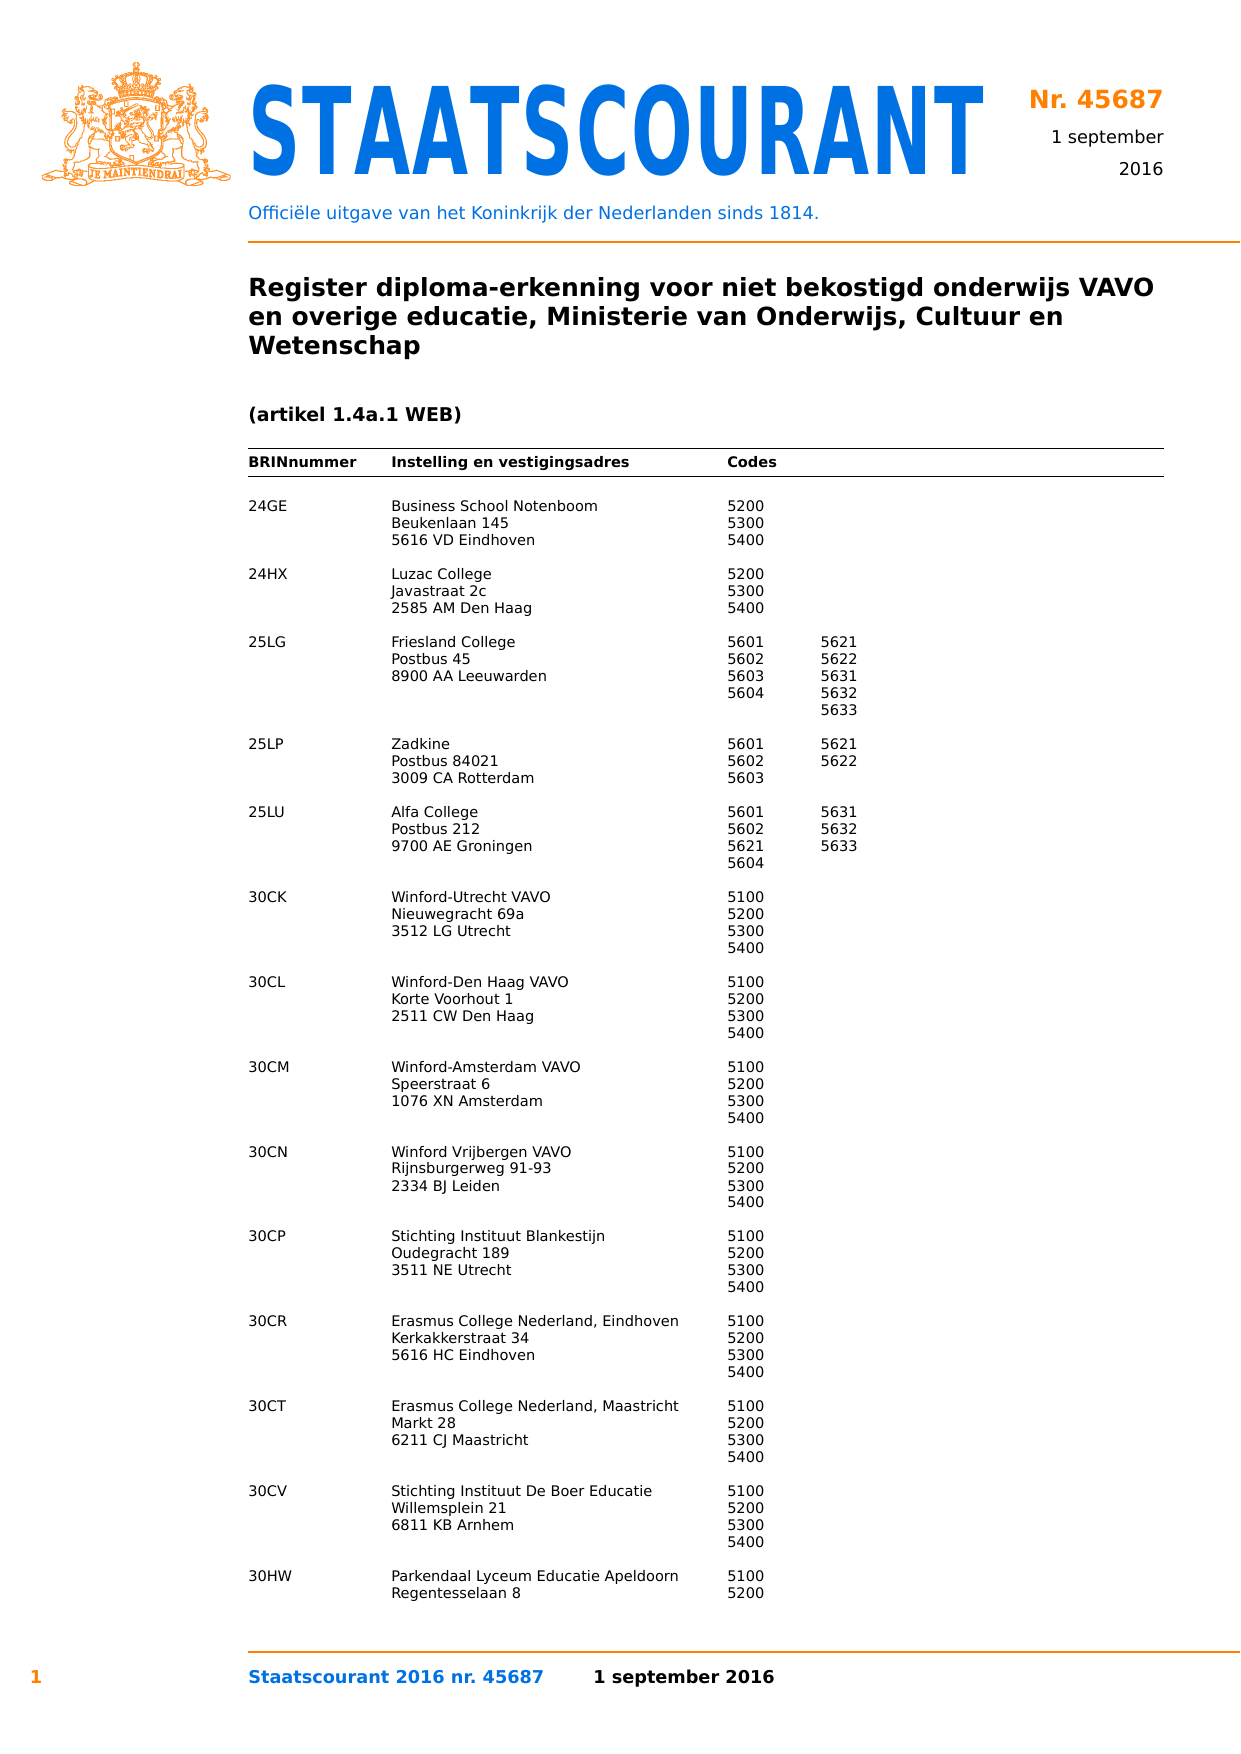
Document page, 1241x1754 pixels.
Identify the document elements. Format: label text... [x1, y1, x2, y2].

table_cell 5100 [721, 1398, 814, 1415]
table_cell 5100 [721, 1228, 814, 1245]
table_cell 5300 [721, 515, 814, 532]
table_cell [248, 872, 385, 889]
table_cell [248, 1330, 385, 1347]
table_cell [248, 770, 385, 787]
table_cell 5602 [721, 651, 814, 668]
table_cell 5200 [721, 1500, 814, 1517]
table_cell [248, 1415, 385, 1432]
table_cell [248, 1093, 385, 1109]
table_cell 5300 [721, 1432, 814, 1449]
table_cell [814, 1432, 1163, 1449]
table_cell [814, 515, 1163, 532]
table_cell 2016 [998, 153, 1240, 203]
table_cell 5200 [721, 1245, 814, 1262]
table_cell [385, 549, 721, 566]
table_cell [248, 668, 385, 685]
table_cell [248, 1466, 385, 1483]
table_cell 5604 [721, 855, 814, 872]
table_cell [814, 1245, 1163, 1262]
table_cell 5100 [721, 1144, 814, 1160]
picture [41, 62, 231, 186]
table_cell Speerstraat 6 [385, 1076, 721, 1092]
table_cell Kerkakkerstraat 34 [385, 1330, 721, 1347]
table_cell [385, 1466, 721, 1483]
table_cell 5300 [721, 923, 814, 940]
table_cell [248, 753, 385, 770]
table_header [25, 62, 248, 241]
table_cell [248, 1211, 385, 1228]
table_cell 5603 [721, 668, 814, 685]
table_cell 25LG [248, 634, 385, 651]
table_cell Regentesselaan 8 [385, 1585, 721, 1602]
table_cell [248, 787, 385, 804]
table_cell 5400 [721, 1194, 814, 1211]
table_cell [721, 787, 814, 804]
table_cell [814, 1449, 1163, 1466]
table_cell [721, 1126, 814, 1143]
table_cell [248, 583, 385, 600]
table_cell [385, 1364, 721, 1381]
table_cell [248, 651, 385, 668]
table_cell 5200 [721, 1076, 814, 1092]
table_cell [385, 855, 721, 872]
table_cell 5100 [721, 1059, 814, 1076]
table_header Nr. 45687 [998, 62, 1240, 121]
table_cell 5100 [721, 1483, 814, 1500]
table_cell [385, 685, 721, 702]
table_cell 5300 [721, 583, 814, 600]
table_cell [385, 1126, 721, 1143]
table_cell [248, 1178, 385, 1194]
table_cell [814, 1194, 1163, 1211]
table_cell 8900 AA Leeuwarden [385, 668, 721, 685]
table_header STAATSCOURANT [248, 62, 998, 203]
table_cell [814, 1296, 1163, 1313]
table_cell 5100 [721, 1568, 814, 1585]
table_cell 5300 [721, 1178, 814, 1194]
table_cell 1 september [998, 121, 1240, 153]
table_cell 3512 LG Utrecht [385, 923, 721, 940]
table_cell [248, 957, 385, 974]
table_cell 3511 NE Utrecht [385, 1262, 721, 1279]
table_cell 5621 [814, 736, 1163, 753]
table_cell [814, 974, 1163, 991]
table_cell [248, 685, 385, 702]
table_cell 5300 [721, 1517, 814, 1534]
table_cell 5200 [721, 498, 814, 515]
table_cell [385, 1551, 721, 1568]
table_cell [814, 617, 1163, 634]
table_cell [721, 477, 814, 498]
table_cell [385, 1534, 721, 1551]
table_cell [248, 1551, 385, 1568]
table_cell Javastraat 2c [385, 583, 721, 600]
table_cell [814, 1517, 1163, 1534]
table_cell [814, 1160, 1163, 1177]
table_cell 30CN [248, 1144, 385, 1160]
table_cell [814, 1313, 1163, 1330]
table_cell Friesland College [385, 634, 721, 651]
table_cell 5633 [814, 702, 1163, 719]
table_cell Stichting Instituut Blankestijn [385, 1228, 721, 1245]
table_cell Postbus 45 [385, 651, 721, 668]
table_cell Markt 28 [385, 1415, 721, 1432]
table_cell [248, 1517, 385, 1534]
table_cell Winford-Amsterdam VAVO [385, 1059, 721, 1076]
table_cell [248, 549, 385, 566]
table_cell [385, 1025, 721, 1042]
table_cell [248, 532, 385, 549]
table_cell [814, 855, 1163, 872]
table_cell [248, 1160, 385, 1177]
table_cell [385, 940, 721, 957]
table_cell 5601 [721, 736, 814, 753]
table_cell 5100 [721, 1313, 814, 1330]
table_cell [248, 991, 385, 1008]
table_cell [814, 770, 1163, 787]
table_cell [814, 1228, 1163, 1245]
table_cell [385, 617, 721, 634]
subtitle Register diploma-erkenning voor niet bekostigd onderwijs VAVO en overige educatie, Ministerie van Onderwijs, Cultuur en Wetenschap [248, 273, 1163, 361]
table_cell 5400 [721, 1534, 814, 1551]
table_cell [248, 1025, 385, 1042]
table_header Codes [721, 449, 1163, 476]
table_cell [814, 872, 1163, 889]
table_cell Winford Vrijbergen VAVO [385, 1144, 721, 1160]
table_cell [385, 1296, 721, 1313]
table_cell 5400 [721, 1279, 814, 1296]
table_cell 6811 KB Arnhem [385, 1517, 721, 1534]
table_cell [248, 702, 385, 719]
table_cell 5603 [721, 770, 814, 787]
table_cell 30CT [248, 1398, 385, 1415]
table_cell [248, 1262, 385, 1279]
table_cell [814, 1415, 1163, 1432]
table_cell 5100 [721, 974, 814, 991]
table_cell [814, 1178, 1163, 1194]
table_cell 5631 [814, 804, 1163, 821]
table_cell [248, 600, 385, 617]
table_cell [814, 889, 1163, 906]
table_cell 2511 CW Den Haag [385, 1008, 721, 1024]
text (artikel 1.4a.1 WEB) [248, 404, 1163, 426]
table_cell Rijnsburgerweg 91-93 [385, 1160, 721, 1177]
table_cell 5622 [814, 753, 1163, 770]
table_cell [721, 957, 814, 974]
table_cell 5632 [814, 685, 1163, 702]
table_cell 5602 [721, 753, 814, 770]
table_cell 5621 [721, 838, 814, 855]
table_cell [814, 1585, 1163, 1602]
table_cell [814, 1126, 1163, 1143]
table_cell 30CP [248, 1228, 385, 1245]
table_cell 5100 [721, 889, 814, 906]
table_cell 5200 [721, 1330, 814, 1347]
table_cell 24GE [248, 498, 385, 515]
table_cell [814, 1093, 1163, 1109]
table_cell 5200 [721, 906, 814, 923]
table_cell [814, 583, 1163, 600]
table_cell [385, 1042, 721, 1058]
table_cell Business School Notenboom [385, 498, 721, 515]
table_cell Luzac College [385, 566, 721, 583]
table_cell 30CR [248, 1313, 385, 1330]
table_cell [814, 787, 1163, 804]
table_cell 5400 [721, 600, 814, 617]
table_cell [248, 1008, 385, 1024]
table_cell [721, 872, 814, 889]
table_cell [721, 1381, 814, 1398]
table_cell [721, 1466, 814, 1483]
table_cell [814, 1211, 1163, 1228]
table_cell Korte Voorhout 1 [385, 991, 721, 1008]
table_cell 1076 XN Amsterdam [385, 1093, 721, 1109]
table_cell 9700 AE Groningen [385, 838, 721, 855]
table_cell [721, 549, 814, 566]
table_cell [721, 617, 814, 634]
table_cell 5200 [721, 991, 814, 1008]
table_cell 5616 VD Eindhoven [385, 532, 721, 549]
table_cell Parkendaal Lyceum Educatie Apeldoorn [385, 1568, 721, 1585]
table_cell 30CL [248, 974, 385, 991]
table_cell Zadkine [385, 736, 721, 753]
table_cell [248, 1381, 385, 1398]
table_cell [814, 1483, 1163, 1500]
table_cell [814, 1144, 1163, 1160]
table_cell [385, 1449, 721, 1466]
table_cell [814, 1534, 1163, 1551]
table_cell 30CV [248, 1483, 385, 1500]
table_cell [814, 1025, 1163, 1042]
table_cell 5400 [721, 1025, 814, 1042]
table_cell 5602 [721, 821, 814, 838]
table_cell 5632 [814, 821, 1163, 838]
table_cell [814, 549, 1163, 566]
table_cell 5200 [721, 1415, 814, 1432]
table_cell 5622 [814, 651, 1163, 668]
table_cell [248, 1364, 385, 1381]
table_cell [248, 515, 385, 532]
table_cell [814, 600, 1163, 617]
table_cell [814, 1279, 1163, 1296]
table_cell Oudegracht 189 [385, 1245, 721, 1262]
table_cell Stichting Instituut De Boer Educatie [385, 1483, 721, 1500]
table_cell [248, 838, 385, 855]
table_cell [721, 1211, 814, 1228]
table_cell 5300 [721, 1093, 814, 1109]
table_cell [248, 1110, 385, 1126]
table_cell 5400 [721, 940, 814, 957]
table_cell [814, 906, 1163, 923]
table_cell [248, 1432, 385, 1449]
table_cell [814, 1347, 1163, 1364]
table_cell [814, 1042, 1163, 1058]
table_cell Alfa College [385, 804, 721, 821]
table_cell [814, 957, 1163, 974]
table_cell [385, 1110, 721, 1126]
table_cell [385, 702, 721, 719]
table_cell [248, 1296, 385, 1313]
table_cell [721, 1042, 814, 1058]
table_cell [385, 1279, 721, 1296]
table_cell 24HX [248, 566, 385, 583]
table_cell [814, 1364, 1163, 1381]
table_cell [814, 1551, 1163, 1568]
table_cell 5621 [814, 634, 1163, 651]
table_cell [248, 906, 385, 923]
table_cell Officiële uitgave van het Koninkrijk der Nederlanden sinds 1814. [248, 203, 1240, 241]
table_cell [721, 702, 814, 719]
table_cell [814, 477, 1163, 498]
table_cell [385, 1194, 721, 1211]
table_cell [814, 923, 1163, 940]
table_cell [814, 1500, 1163, 1517]
table_cell 5601 [721, 634, 814, 651]
table_cell Beukenlaan 145 [385, 515, 721, 532]
table_cell Erasmus College Nederland, Maastricht [385, 1398, 721, 1415]
table_cell [814, 1110, 1163, 1126]
table_cell [814, 1059, 1163, 1076]
table_cell [248, 940, 385, 957]
table_cell [248, 477, 385, 498]
table_cell [248, 1245, 385, 1262]
table_cell [248, 855, 385, 872]
table_cell 5616 HC Eindhoven [385, 1347, 721, 1364]
table_cell [814, 940, 1163, 957]
table_header BRINnummer [248, 449, 385, 476]
table_cell [248, 821, 385, 838]
table_cell [385, 1381, 721, 1398]
table_cell 5300 [721, 1008, 814, 1024]
table_cell 5604 [721, 685, 814, 702]
table_cell [385, 872, 721, 889]
table_cell [814, 1008, 1163, 1024]
table_cell 30HW [248, 1568, 385, 1585]
table_cell [721, 719, 814, 736]
table_cell 5300 [721, 1262, 814, 1279]
table_cell [814, 1262, 1163, 1279]
table_cell 2334 BJ Leiden [385, 1178, 721, 1194]
table_cell [814, 1398, 1163, 1415]
table_cell Postbus 212 [385, 821, 721, 838]
table_cell [248, 1585, 385, 1602]
table_cell [248, 923, 385, 940]
table_cell [385, 787, 721, 804]
table_cell [814, 1466, 1163, 1483]
table_cell [814, 1381, 1163, 1398]
table_cell 5400 [721, 532, 814, 549]
table_cell [814, 1568, 1163, 1585]
table_cell [248, 1279, 385, 1296]
table_cell [248, 1449, 385, 1466]
table_cell [385, 957, 721, 974]
table_cell [385, 1211, 721, 1228]
table_cell [248, 617, 385, 634]
table_cell 5633 [814, 838, 1163, 855]
table_cell 2585 AM Den Haag [385, 600, 721, 617]
table_cell [814, 991, 1163, 1008]
table_cell [814, 719, 1163, 736]
table_cell 5300 [721, 1347, 814, 1364]
table_cell [814, 1076, 1163, 1092]
table_cell 3009 CA Rotterdam [385, 770, 721, 787]
table_header Instelling en vestigingsadres [385, 449, 721, 476]
table_cell 5200 [721, 1160, 814, 1177]
table_cell [814, 566, 1163, 583]
table_cell 5601 [721, 804, 814, 821]
table_cell 25LP [248, 736, 385, 753]
table_cell [248, 1126, 385, 1143]
table_cell [248, 1042, 385, 1058]
table_cell [248, 1534, 385, 1551]
table_cell [721, 1296, 814, 1313]
table_cell 5400 [721, 1110, 814, 1126]
table_cell [248, 1500, 385, 1517]
table_cell 30CM [248, 1059, 385, 1076]
table_cell [385, 719, 721, 736]
table_cell 25LU [248, 804, 385, 821]
table_cell [721, 1551, 814, 1568]
table_cell [385, 477, 721, 498]
table_cell 6211 CJ Maastricht [385, 1432, 721, 1449]
table_cell 5200 [721, 1585, 814, 1602]
table_cell [814, 1330, 1163, 1347]
table_cell 30CK [248, 889, 385, 906]
table_cell [814, 532, 1163, 549]
table_cell [248, 1076, 385, 1092]
table_cell [814, 498, 1163, 515]
table_cell Nieuwegracht 69a [385, 906, 721, 923]
table_cell [248, 719, 385, 736]
table_cell Erasmus College Nederland, Eindhoven [385, 1313, 721, 1330]
table_cell Winford-Den Haag VAVO [385, 974, 721, 991]
table_cell [248, 1347, 385, 1364]
table_cell [248, 1194, 385, 1211]
table_cell 5400 [721, 1364, 814, 1381]
table_cell Postbus 84021 [385, 753, 721, 770]
table_cell 5400 [721, 1449, 814, 1466]
table_cell 5631 [814, 668, 1163, 685]
table_cell Willemsplein 21 [385, 1500, 721, 1517]
table_cell Winford-Utrecht VAVO [385, 889, 721, 906]
table_cell 5200 [721, 566, 814, 583]
